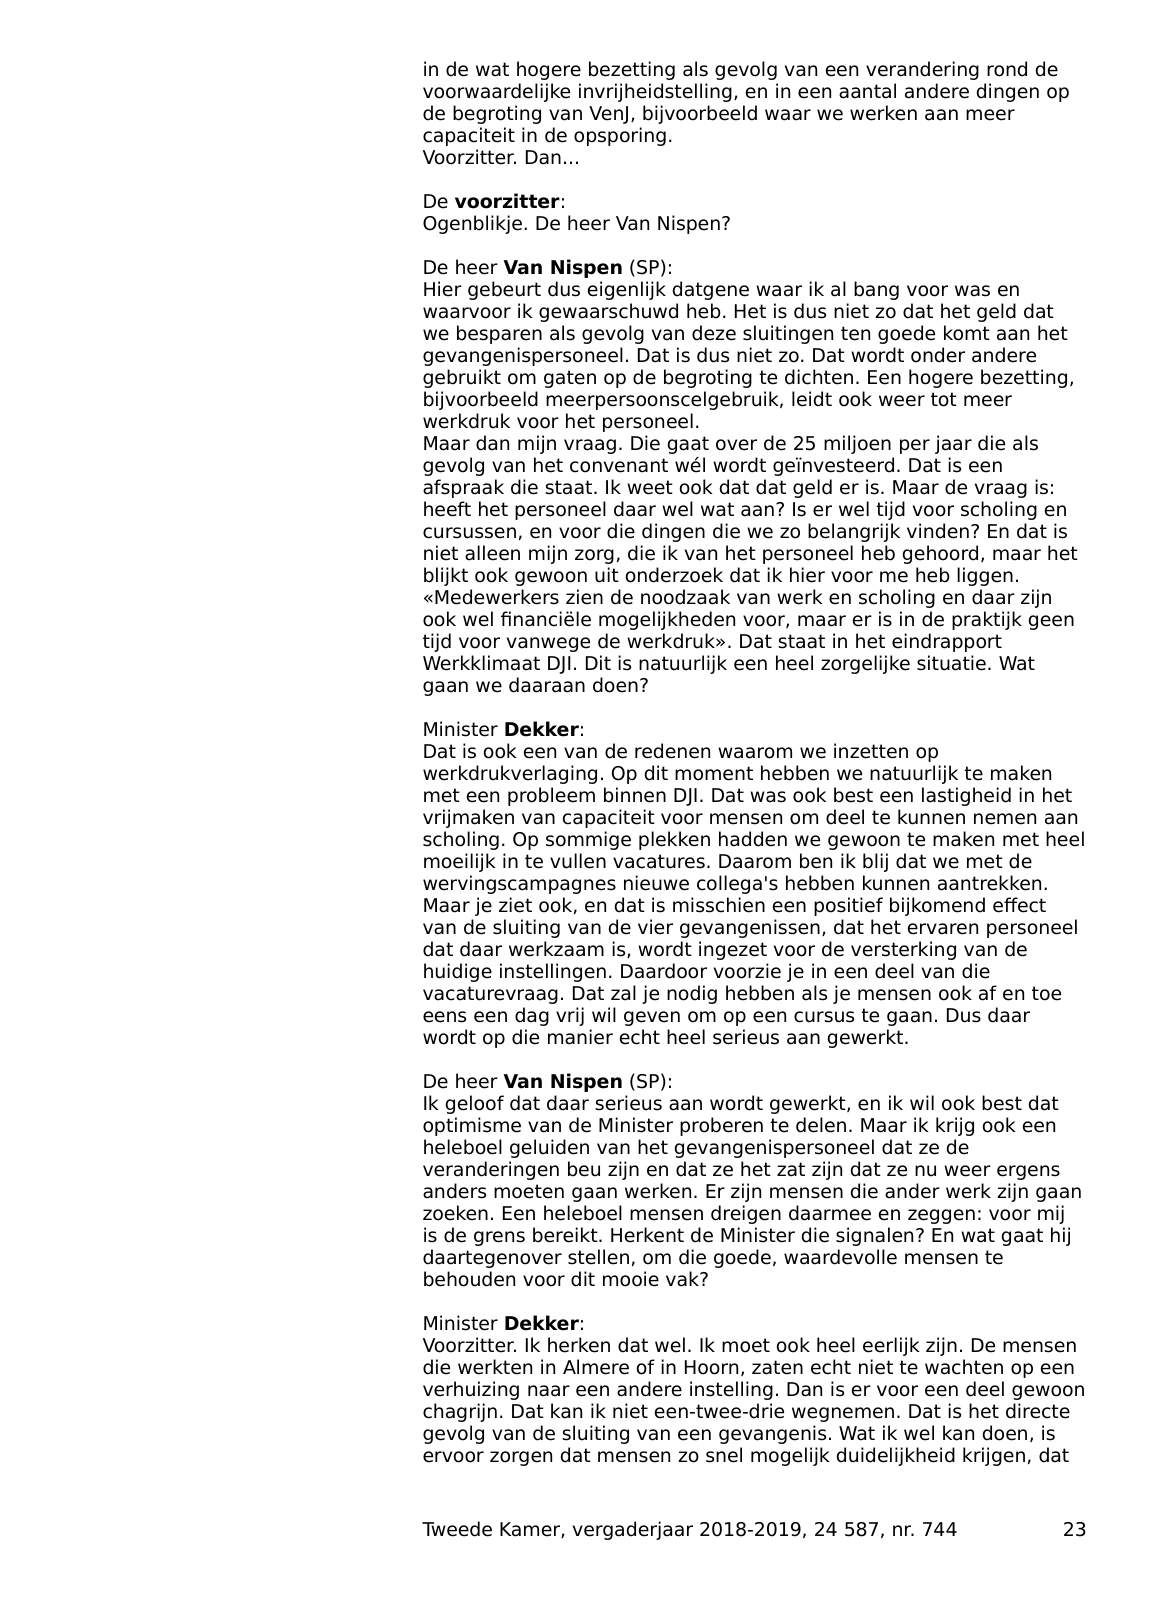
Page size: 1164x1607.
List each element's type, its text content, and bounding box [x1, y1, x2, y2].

text De heer Van Nispen (SP): [422, 1071, 1087, 1093]
text De heer Van Nispen (SP): [422, 257, 1087, 279]
text in de wat hogere bezetting als gevolg van een verandering rond de voorwaardelijke invrijheidstelling, en in een aantal andere dingen op de begroting van VenJ, bijvoorbeeld waar we werken aan meer capaciteit in de opsporing. [422, 59, 1087, 147]
text Minister Dekker: [422, 719, 1087, 741]
text Ik geloof dat daar serieus aan wordt gewerkt, en ik wil ook best dat optimisme van de Minister proberen te delen. Maar ik krijg ook een heleboel geluiden van het gevangenispersoneel dat ze de veranderingen beu zijn en dat ze het zat zijn dat ze nu weer ergens anders moeten gaan werken. Er zijn mensen die ander werk zijn gaan zoeken. Een heleboel mensen dreigen daarmee en zeggen: voor mij is de grens bereikt. Herkent de Minister die signalen? En wat gaat hij daartegenover stellen, om die goede, waardevolle mensen te behouden voor dit mooie vak? [422, 1093, 1087, 1291]
text Voorzitter. Ik herken dat wel. Ik moet ook heel eerlijk zijn. De mensen die werkten in Almere of in Hoorn, zaten echt niet te wachten op een verhuizing naar een andere instelling. Dan is er voor een deel gewoon chagrijn. Dat kan ik niet een-twee-drie wegnemen. Dat is het directe gevolg van de sluiting van een gevangenis. Wat ik wel kan doen, is ervoor zorgen dat mensen zo snel mogelijk duidelijkheid krijgen, dat [422, 1335, 1087, 1467]
text Voorzitter. Dan... [422, 147, 1087, 169]
text Minister Dekker: [422, 1313, 1087, 1335]
text Dat is ook een van de redenen waarom we inzetten op werkdrukverlaging. Op dit moment hebben we natuurlijk te maken met een probleem binnen DJI. Dat was ook best een lastigheid in het vrijmaken van capaciteit voor mensen om deel te kunnen nemen aan scholing. Op sommige plekken hadden we gewoon te maken met heel moeilijk in te vullen vacatures. Daarom ben ik blij dat we met de wervingscampagnes nieuwe collega's hebben kunnen aantrekken. Maar je ziet ook, en dat is misschien een positief bijkomend effect van de sluiting van de vier gevangenissen, dat het ervaren personeel dat daar werkzaam is, wordt ingezet voor de versterking van de huidige instellingen. Daardoor voorzie je in een deel van die vacaturevraag. Dat zal je nodig hebben als je mensen ook af en toe eens een dag vrij wil geven om op een cursus te gaan. Dus daar wordt op die manier echt heel serieus aan gewerkt. [422, 741, 1087, 1049]
text Hier gebeurt dus eigenlijk datgene waar ik al bang voor was en waarvoor ik gewaarschuwd heb. Het is dus niet zo dat het geld dat we besparen als gevolg van deze sluitingen ten goede komt aan het gevangenispersoneel. Dat is dus niet zo. Dat wordt onder andere gebruikt om gaten op de begroting te dichten. Een hogere bezetting, bijvoorbeeld meerpersoonscelgebruik, leidt ook weer tot meer werkdruk voor het personeel. [422, 279, 1087, 433]
text Ogenblikje. De heer Van Nispen? [422, 213, 1087, 235]
text De voorzitter: [422, 191, 1087, 213]
text Maar dan mijn vraag. Die gaat over de 25 miljoen per jaar die als gevolg van het convenant wél wordt geïnvesteerd. Dat is een afspraak die staat. Ik weet ook dat dat geld er is. Maar de vraag is: heeft het personeel daar wel wat aan? Is er wel tijd voor scholing en cursussen, en voor die dingen die we zo belangrijk vinden? En dat is niet alleen mijn zorg, die ik van het personeel heb gehoord, maar het blijkt ook gewoon uit onderzoek dat ik hier voor me heb liggen. «Medewerkers zien de noodzaak van werk en scholing en daar zijn ook wel financiële mogelijkheden voor, maar er is in de praktijk geen tijd voor vanwege de werkdruk». Dat staat in het eindrapport Werkklimaat DJI. Dit is natuurlijk een heel zorgelijke situatie. Wat gaan we daaraan doen? [422, 433, 1087, 697]
